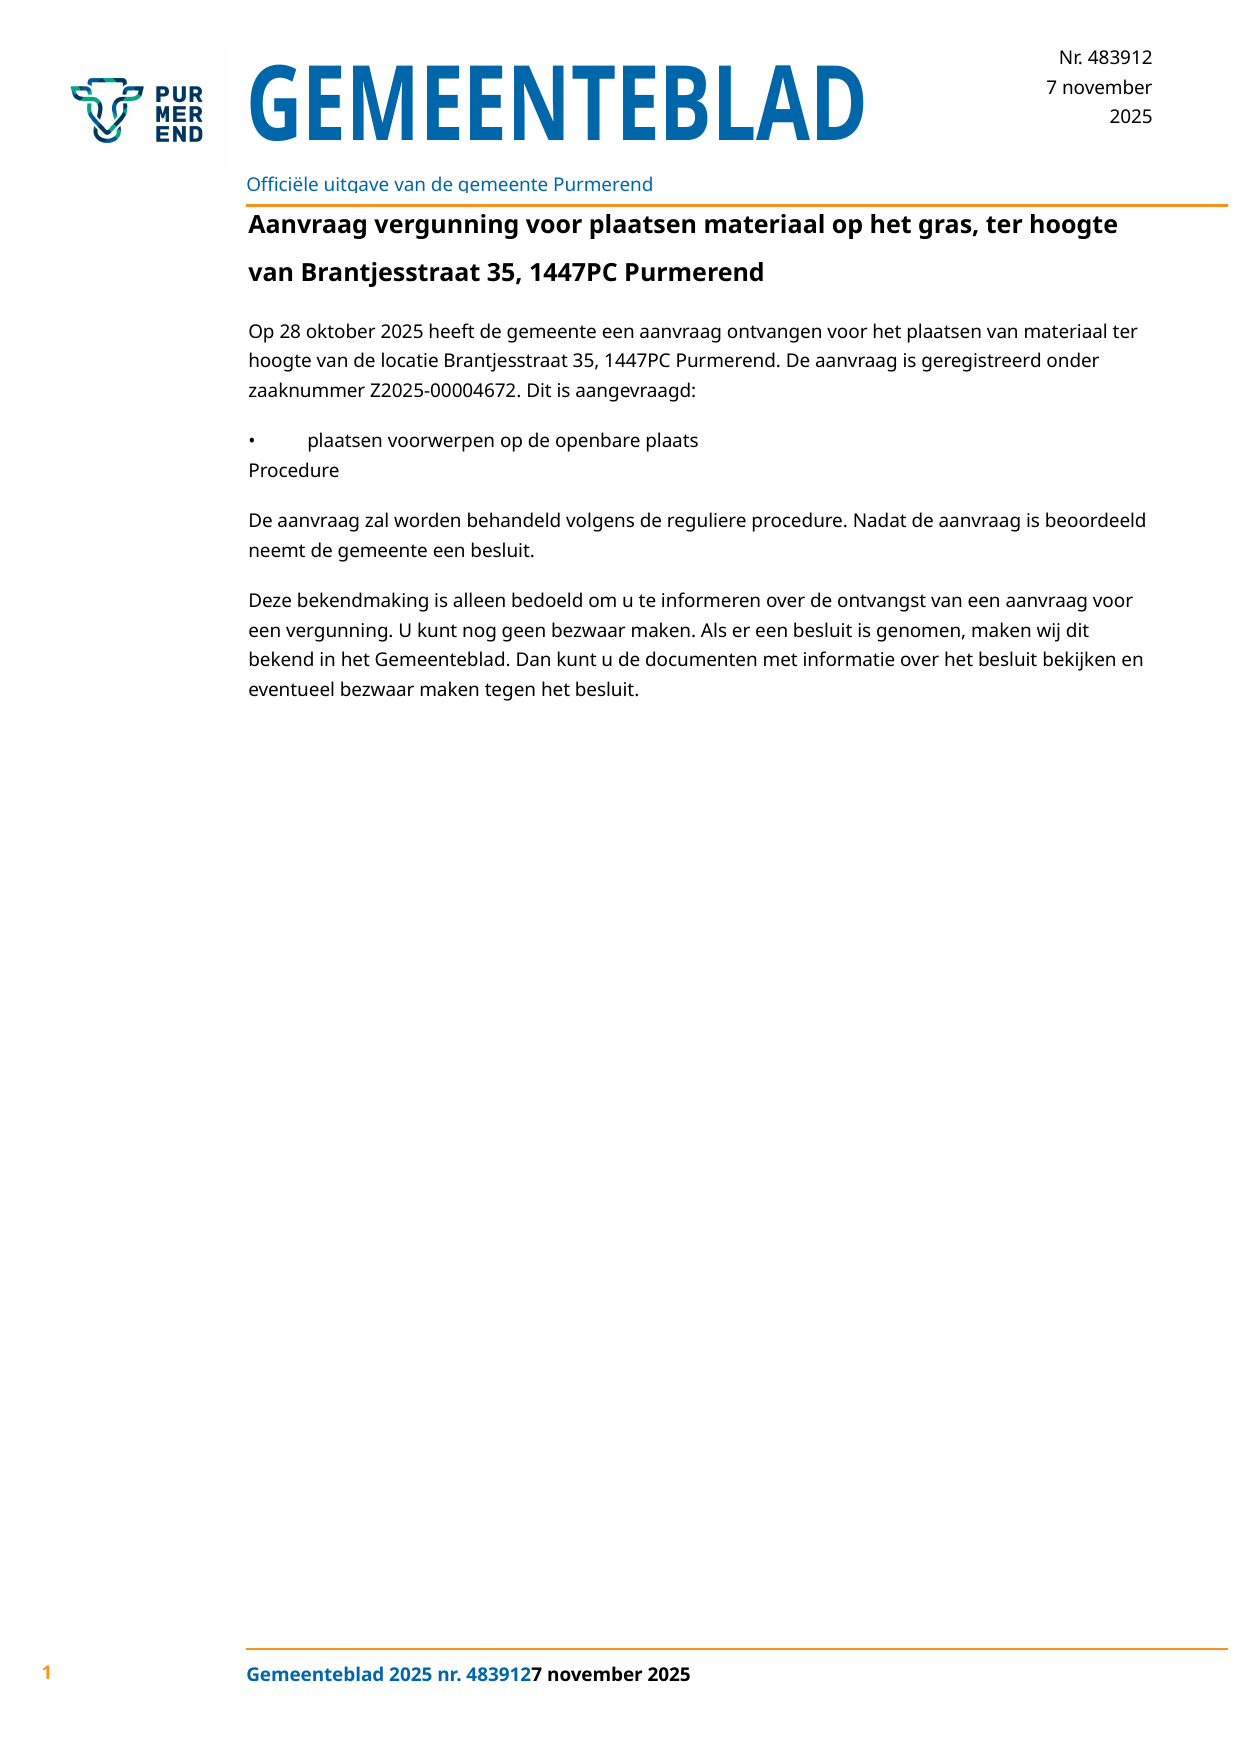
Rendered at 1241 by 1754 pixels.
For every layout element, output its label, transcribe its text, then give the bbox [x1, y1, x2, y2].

picture [41, 47, 231, 172]
text Procedure [248, 457, 1152, 483]
text Aanvraag vergunning voor plaatsen materiaal op het gras, ter hoogte van Brantjesstraat 35, 1447PC Purmerend [248, 207, 1152, 288]
text De aanvraag zal worden behandeld volgens de reguliere procedure. Nadat de aanvraag is beoordeeld neemt de gemeente een besluit. [248, 507, 1152, 563]
text Op 28 oktober 2025 heeft de gemeente een aanvraag ontvangen voor het plaatsen van materiaal ter hoogte van de locatie Brantjesstraat 35, 1447PC Purmerend. De aanvraag is geregistreerd onder zaaknummer Z2025-00004672. Dit is aangevraagd: [248, 318, 1152, 403]
text Deze bekendmaking is alleen bedoeld om u te informeren over de ontvangst van een aanvraag voor een vergunning. U kunt nog geen bezwaar maken. Als er een besluit is genomen, maken wij dit bekend in het Gemeenteblad. Dan kunt u de documenten met informatie over het besluit bekijken en eventueel bezwaar maken tegen het besluit. [248, 587, 1152, 702]
list plaatsen voorwerpen op de openbare plaats [248, 427, 1152, 453]
